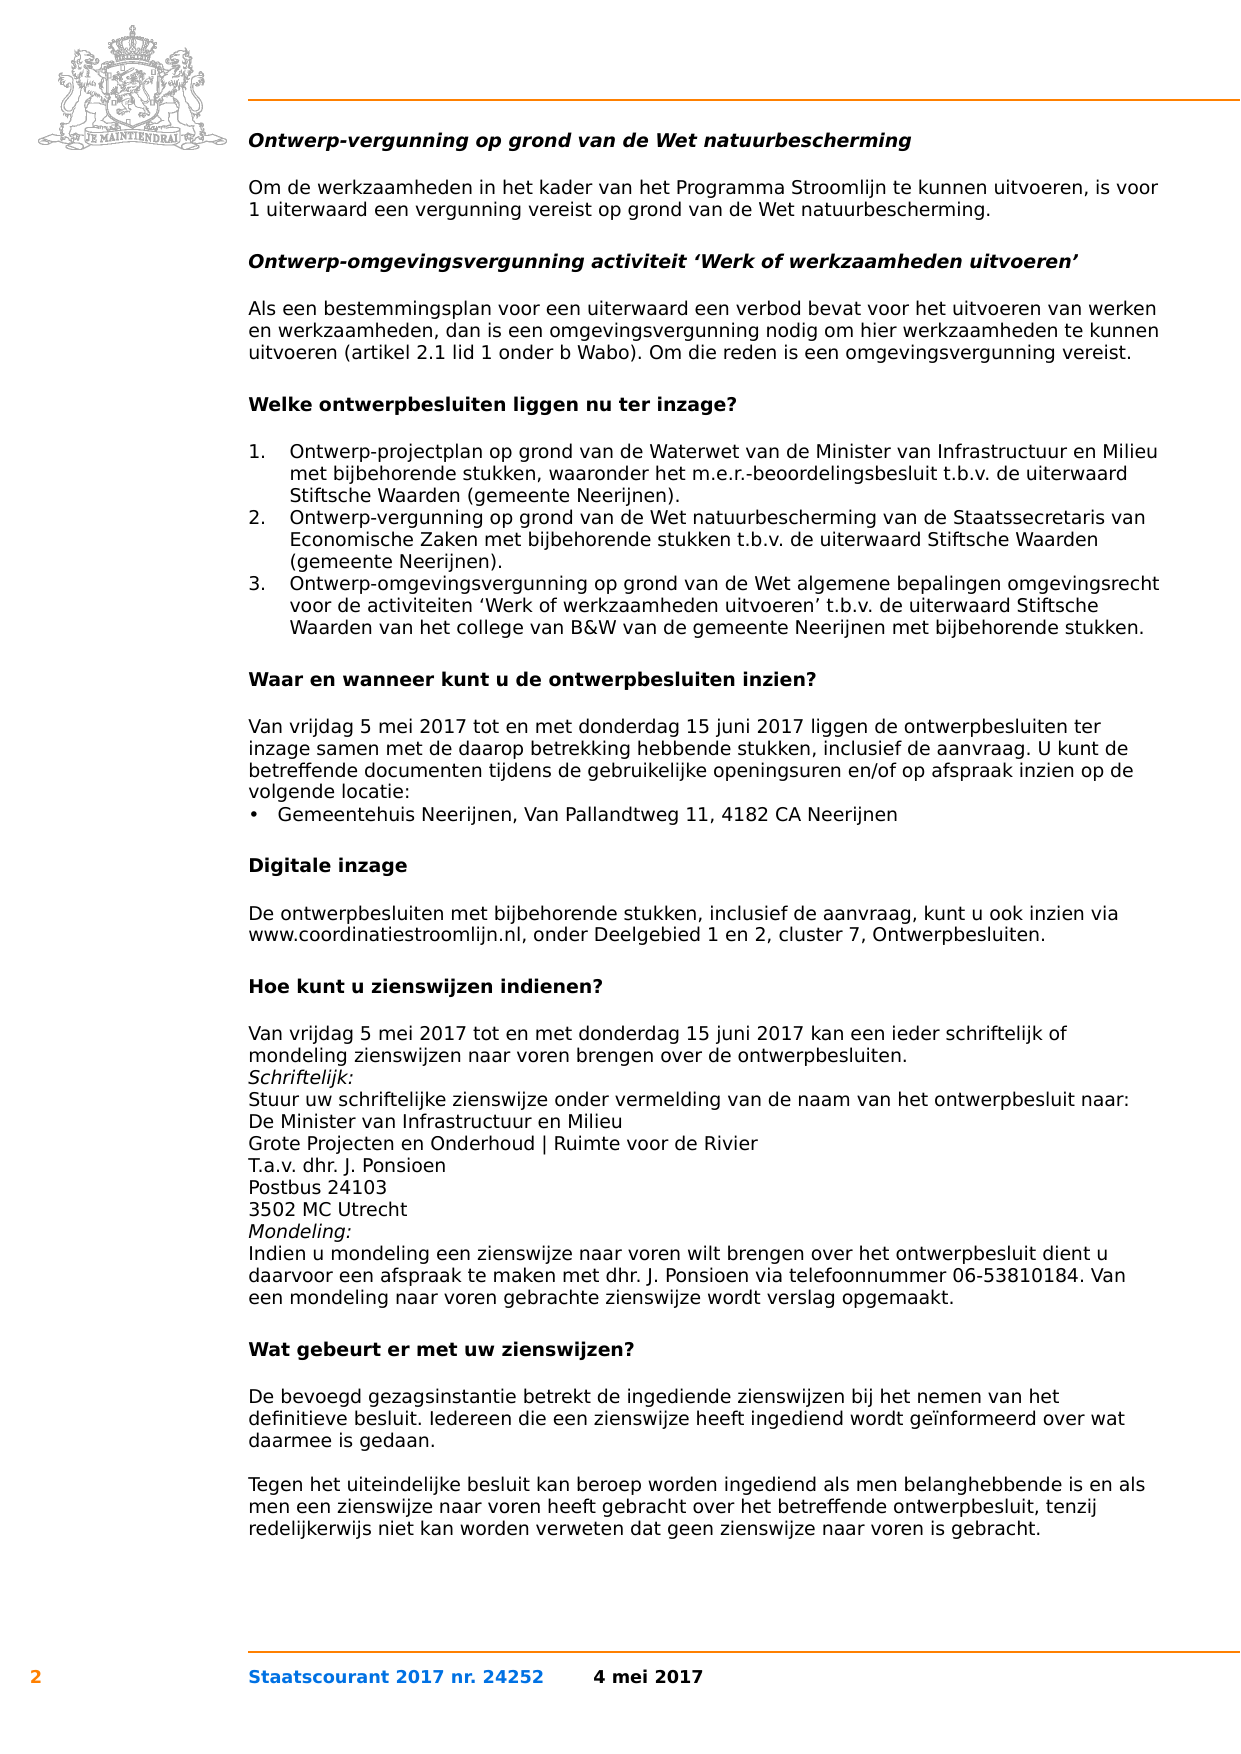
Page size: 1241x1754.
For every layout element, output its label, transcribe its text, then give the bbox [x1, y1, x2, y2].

text Als een bestemmingsplan voor een uiterwaard een verbod bevat voor het uitvoeren van werken en werkzaamheden, dan is een omgevingsvergunning nodig om hier werkzaamheden te kunnen uitvoeren (artikel 2.1 lid 1 onder b Wabo). Om die reden is een omgevingsvergunning vereist. [248, 298, 1163, 364]
text De ontwerpbesluiten met bijbehorende stukken, inclusief de aanvraag, kunt u ook inzien via www.coordinatiestroomlijn.nl, onder Deelgebied 1 en 2, cluster 7, Ontwerpbesluiten. [248, 902, 1163, 946]
text Postbus 24103 [248, 1177, 1163, 1199]
text 3502 MC Utrecht [248, 1199, 1163, 1221]
text De bevoegd gezagsinstantie betrekt de ingediende zienswijzen bij het nemen van het definitieve besluit. Iedereen die een zienswijze heeft ingediend wordt geïnformeerd over wat daarmee is gedaan. [248, 1386, 1163, 1452]
text Van vrijdag 5 mei 2017 tot en met donderdag 15 juni 2017 kan een ieder schriftelijk of mondeling zienswijzen naar voren brengen over de ontwerpbesluiten. [248, 1023, 1163, 1067]
text 3. Ontwerp-omgevingsvergunning op grond van de Wet algemene bepalingen omgevingsrecht voor de activiteiten ‘Werk of werkzaamheden uitvoeren’ t.b.v. de uiterwaard Stiftsche Waarden van het college van B&W van de gemeente Neerijnen met bijbehorende stukken. [248, 573, 1163, 638]
text Grote Projecten en Onderhoud | Ruimte voor de Rivier [248, 1133, 1163, 1155]
text • Gemeentehuis Neerijnen, Van Pallandtweg 11, 4182 CA Neerijnen [248, 803, 1163, 825]
text 1. Ontwerp-projectplan op grond van de Waterwet van de Minister van Infrastructuur en Milieu met bijbehorende stukken, waaronder het m.e.r.-beoordelingsbesluit t.b.v. de uiterwaard Stiftsche Waarden (gemeente Neerijnen). [248, 441, 1163, 507]
subtitle Hoe kunt u zienswijzen indienen? [248, 976, 1163, 998]
text T.a.v. dhr. J. Ponsioen [248, 1155, 1163, 1177]
subtitle Wat gebeurt er met uw zienswijzen? [248, 1339, 1163, 1361]
picture [38, 25, 227, 150]
text Indien u mondeling een zienswijze naar voren wilt brengen over het ontwerpbesluit dient u daarvoor een afspraak te maken met dhr. J. Ponsioen via telefoonnummer 06-53810184. Van een mondeling naar voren gebrachte zienswijze wordt verslag opgemaakt. [248, 1243, 1163, 1309]
subtitle Digitale inzage [248, 855, 1163, 877]
text Van vrijdag 5 mei 2017 tot en met donderdag 15 juni 2017 liggen de ontwerpbesluiten ter inzage samen met de daarop betrekking hebbende stukken, inclusief de aanvraag. U kunt de betreffende documenten tijdens de gebruikelijke openingsuren en/of op afspraak inzien op de volgende locatie: [248, 716, 1163, 803]
subtitle Ontwerp-omgevingsvergunning activiteit ‘Werk of werkzaamheden uitvoeren’ [248, 251, 1163, 273]
subtitle Ontwerp-vergunning op grond van de Wet natuurbescherming [248, 130, 1163, 152]
text Mondeling: [248, 1221, 1163, 1243]
text De Minister van Infrastructuur en Milieu [248, 1111, 1163, 1133]
text Tegen het uiteindelijke besluit kan beroep worden ingediend als men belanghebbende is en als men een zienswijze naar voren heeft gebracht over het betreffende ontwerpbesluit, tenzij redelijkerwijs niet kan worden verweten dat geen zienswijze naar voren is gebracht. [248, 1474, 1163, 1540]
text 2. Ontwerp-vergunning op grond van de Wet natuurbescherming van de Staatssecretaris van Economische Zaken met bijbehorende stukken t.b.v. de uiterwaard Stiftsche Waarden (gemeente Neerijnen). [248, 507, 1163, 573]
text Stuur uw schriftelijke zienswijze onder vermelding van de naam van het ontwerpbesluit naar: [248, 1089, 1163, 1111]
text Om de werkzaamheden in het kader van het Programma Stroomlijn te kunnen uitvoeren, is voor 1 uiterwaard een vergunning vereist op grond van de Wet natuurbescherming. [248, 177, 1163, 221]
subtitle Welke ontwerpbesluiten liggen nu ter inzage? [248, 394, 1163, 416]
subtitle Waar en wanneer kunt u de ontwerpbesluiten inzien? [248, 668, 1163, 691]
text Schriftelijk: [248, 1067, 1163, 1089]
